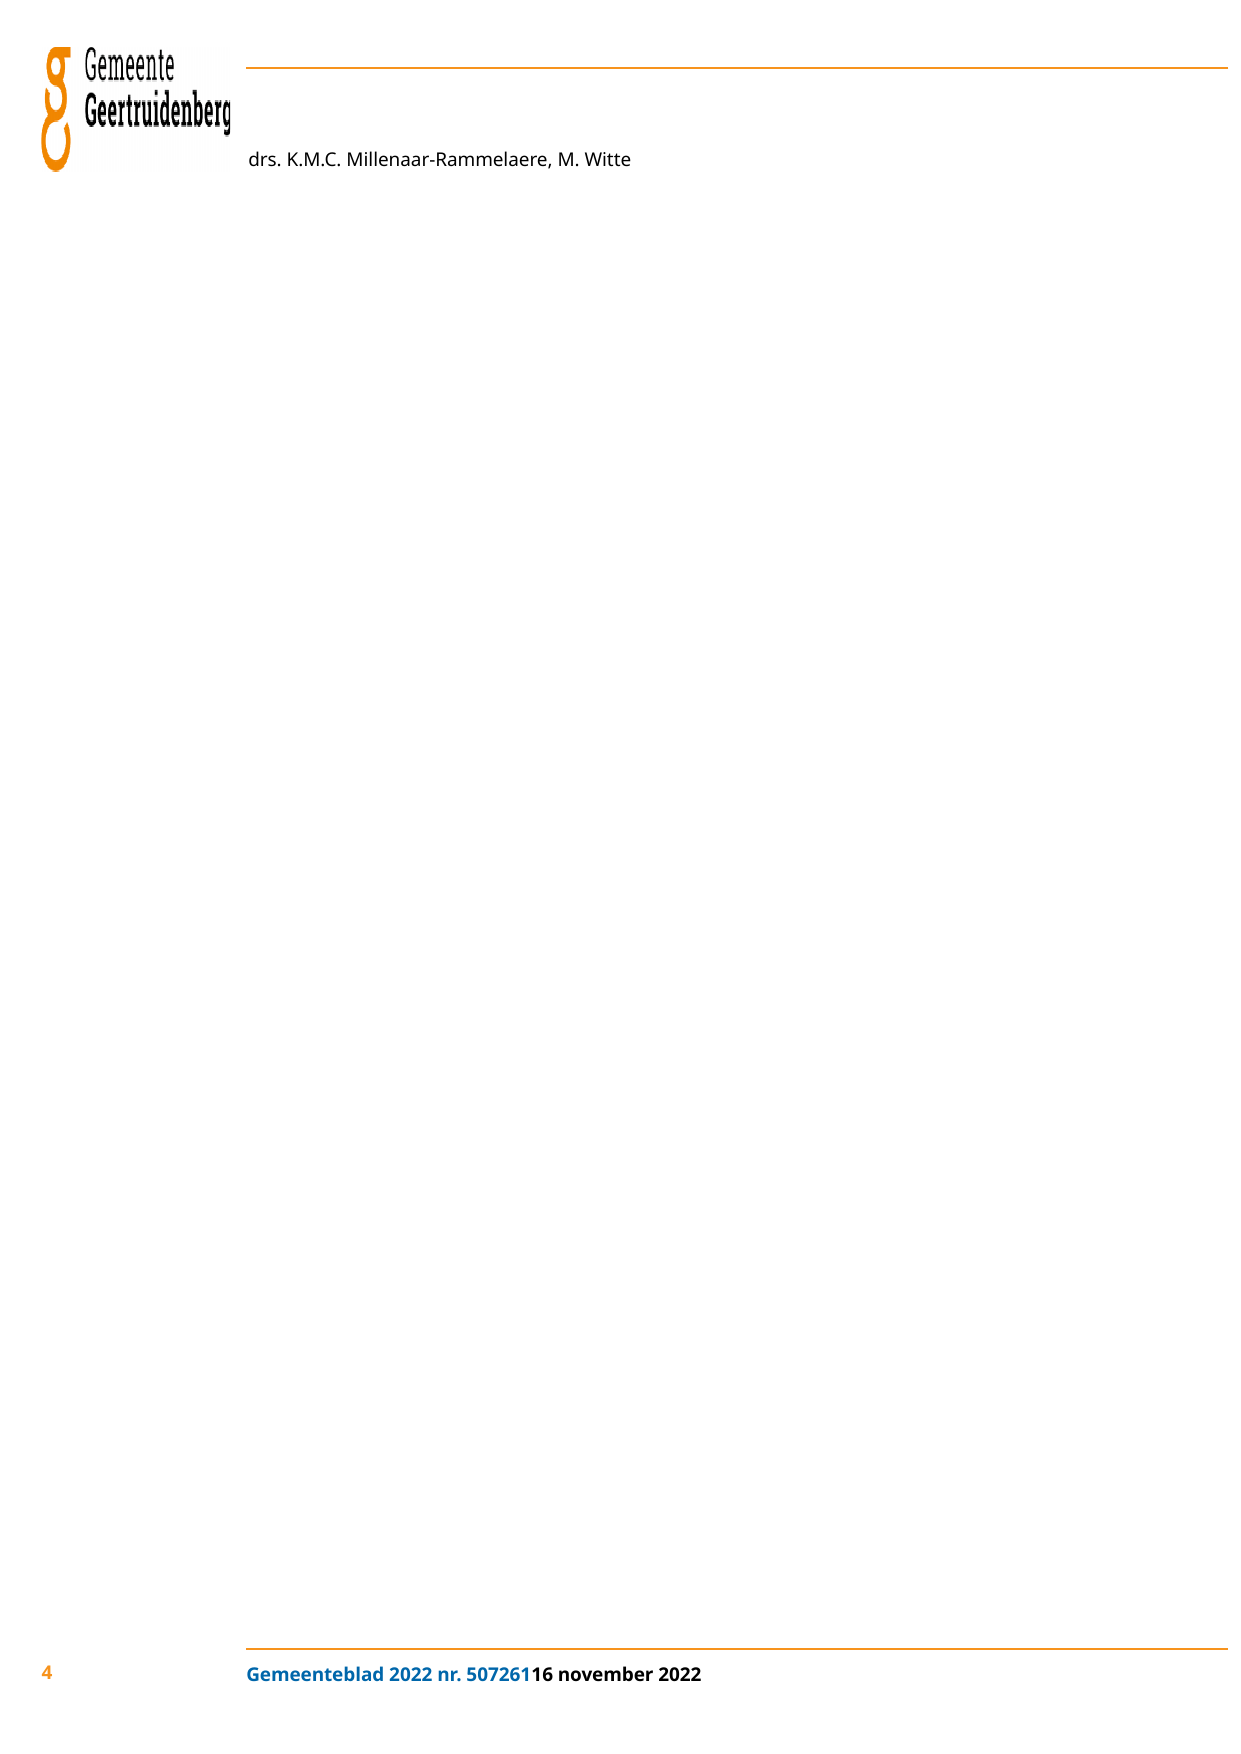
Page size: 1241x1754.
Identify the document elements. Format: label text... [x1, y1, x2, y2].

picture [41, 47, 231, 172]
text drs. K.M.C. Millenaar-Rammelaere, M. Witte [248, 146, 1152, 172]
